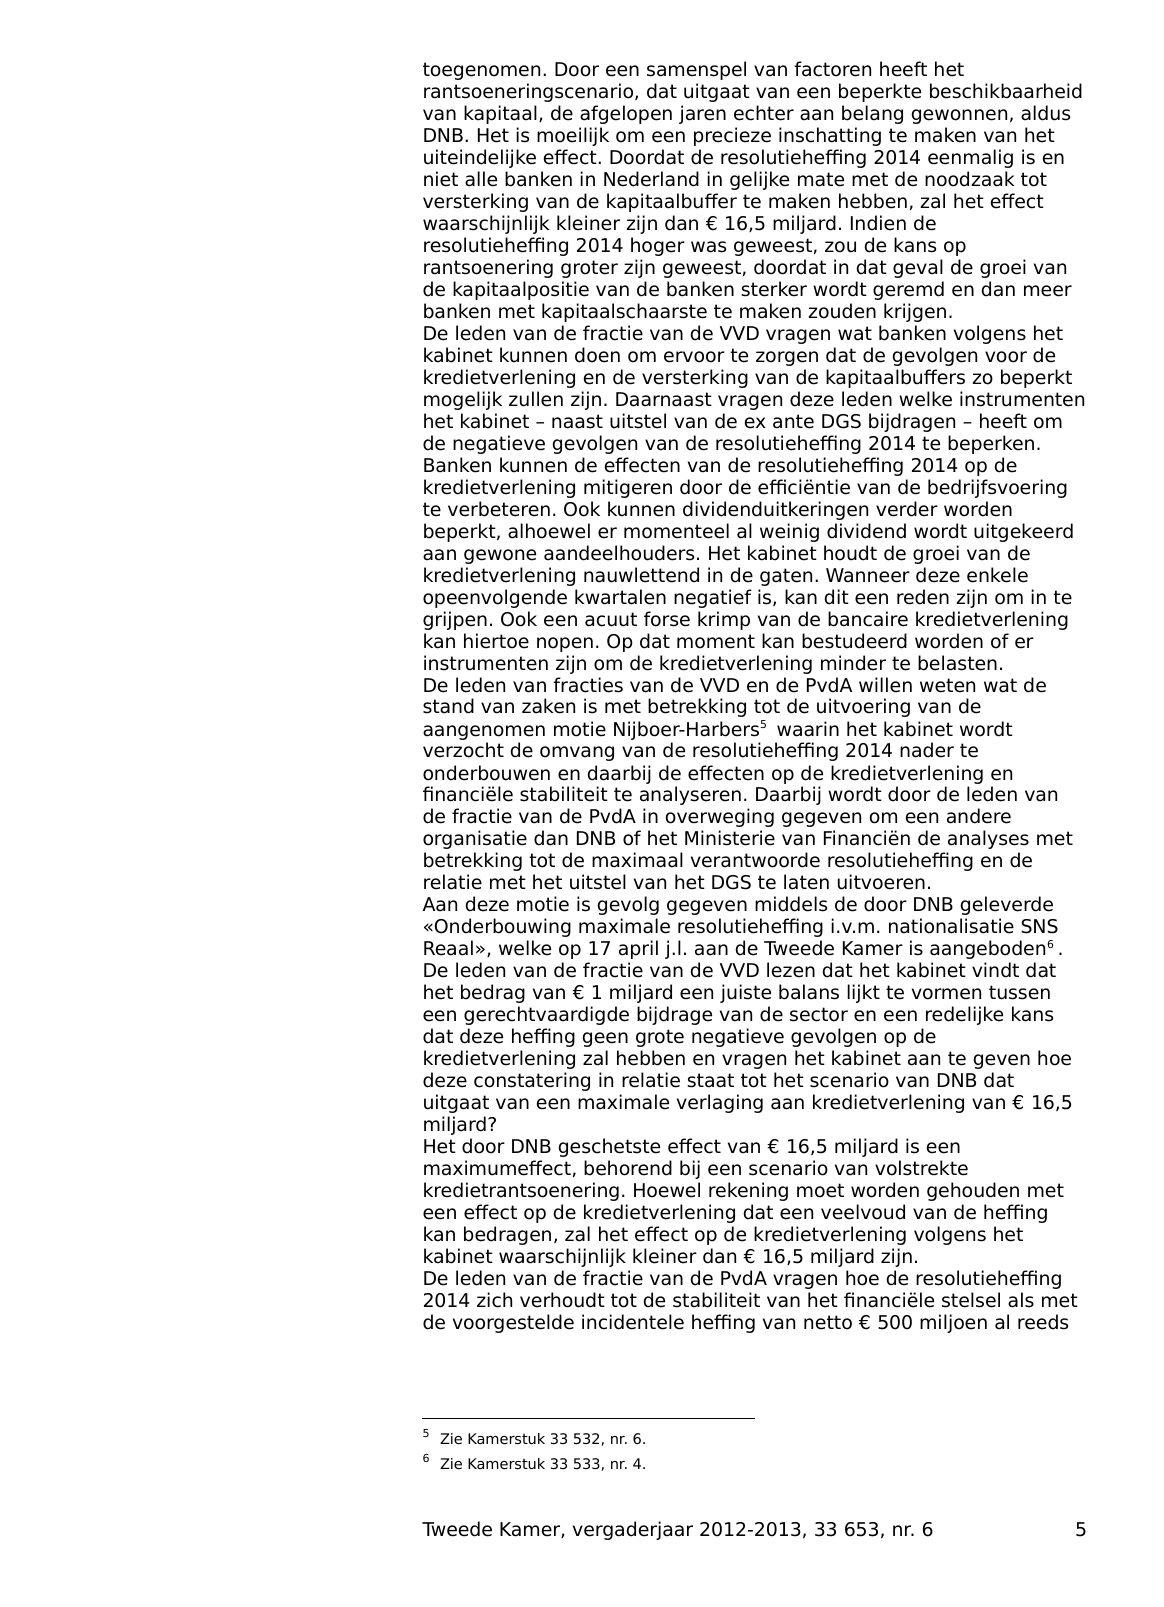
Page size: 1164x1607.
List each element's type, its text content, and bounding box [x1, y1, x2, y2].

text Aan deze motie is gevolg gegeven middels de door DNB geleverde «Onderbouwing maximale resolutieheffing i.v.m. nationalisatie SNS Reaal», welke op 17 april j.l. aan de Tweede Kamer is aangeboden. [422, 894, 1087, 960]
text De leden van de fractie van de VVD vragen wat banken volgens het kabinet kunnen doen om ervoor te zorgen dat de gevolgen voor de kredietverlening en de versterking van de kapitaalbuffers zo beperkt mogelijk zullen zijn. Daarnaast vragen deze leden welke instrumenten het kabinet – naast uitstel van de ex ante DGS bijdragen – heeft om de negatieve gevolgen van de resolutieheffing 2014 te beperken. [422, 323, 1087, 455]
text Banken kunnen de effecten van de resolutieheffing 2014 op de kredietverlening mitigeren door de efficiëntie van de bedrijfsvoering te verbeteren. Ook kunnen dividenduitkeringen verder worden beperkt, alhoewel er momenteel al weinig dividend wordt uitgekeerd aan gewone aandeelhouders. Het kabinet houdt de groei van de kredietverlening nauwlettend in de gaten. Wanneer deze enkele opeenvolgende kwartalen negatief is, kan dit een reden zijn om in te grijpen. Ook een acuut forse krimp van de bancaire kredietverlening kan hiertoe nopen. Op dat moment kan bestudeerd worden of er instrumenten zijn om de kredietverlening minder te belasten. [422, 455, 1087, 674]
text Het door DNB geschetste effect van € 16,5 miljard is een maximumeffect, behorend bij een scenario van volstrekte kredietrantsoenering. Hoewel rekening moet worden gehouden met een effect op de kredietverlening dat een veelvoud van de heffing kan bedragen, zal het effect op de kredietverlening volgens het kabinet waarschijnlijk kleiner dan € 16,5 miljard zijn. [422, 1136, 1087, 1268]
text De leden van de fractie van de PvdA vragen hoe de resolutieheffing 2014 zich verhoudt tot de stabiliteit van het financiële stelsel als met de voorgestelde incidentele heffing van netto € 500 miljoen al reeds [422, 1268, 1087, 1334]
text De leden van fracties van de VVD en de PvdA willen weten wat de stand van zaken is met betrekking tot de uitvoering van de aangenomen motie Nijboer-Harbers waarin het kabinet wordt verzocht de omvang van de resolutieheffing 2014 nader te onderbouwen en daarbij de effecten op de kredietverlening en financiële stabiliteit te analyseren. Daarbij wordt door de leden van de fractie van de PvdA in overweging gegeven om een andere organisatie dan DNB of het Ministerie van Financiën de analyses met betrekking tot de maximaal verantwoorde resolutieheffing en de relatie met het uitstel van het DGS te laten uitvoeren. [422, 674, 1087, 894]
text toegenomen. Door een samenspel van factoren heeft het rantsoeneringscenario, dat uitgaat van een beperkte beschikbaarheid van kapitaal, de afgelopen jaren echter aan belang gewonnen, aldus DNB. Het is moeilijk om een precieze inschatting te maken van het uiteindelijke effect. Doordat de resolutieheffing 2014 eenmalig is en niet alle banken in Nederland in gelijke mate met de noodzaak tot versterking van de kapitaalbuffer te maken hebben, zal het effect waarschijnlijk kleiner zijn dan € 16,5 miljard. Indien de resolutieheffing 2014 hoger was geweest, zou de kans op rantsoenering groter zijn geweest, doordat in dat geval de groei van de kapitaalpositie van de banken sterker wordt geremd en dan meer banken met kapitaalschaarste te maken zouden krijgen. [422, 59, 1087, 323]
text Zie Kamerstuk 33 533, nr. 4. [422, 1452, 1087, 1474]
text De leden van de fractie van de VVD lezen dat het kabinet vindt dat het bedrag van € 1 miljard een juiste balans lijkt te vormen tussen een gerechtvaardigde bijdrage van de sector en een redelijke kans dat deze heffing geen grote negatieve gevolgen op de kredietverlening zal hebben en vragen het kabinet aan te geven hoe deze constatering in relatie staat tot het scenario van DNB dat uitgaat van een maximale verlaging aan kredietverlening van € 16,5 miljard? [422, 960, 1087, 1136]
text Zie Kamerstuk 33 532, nr. 6. [422, 1427, 1087, 1449]
